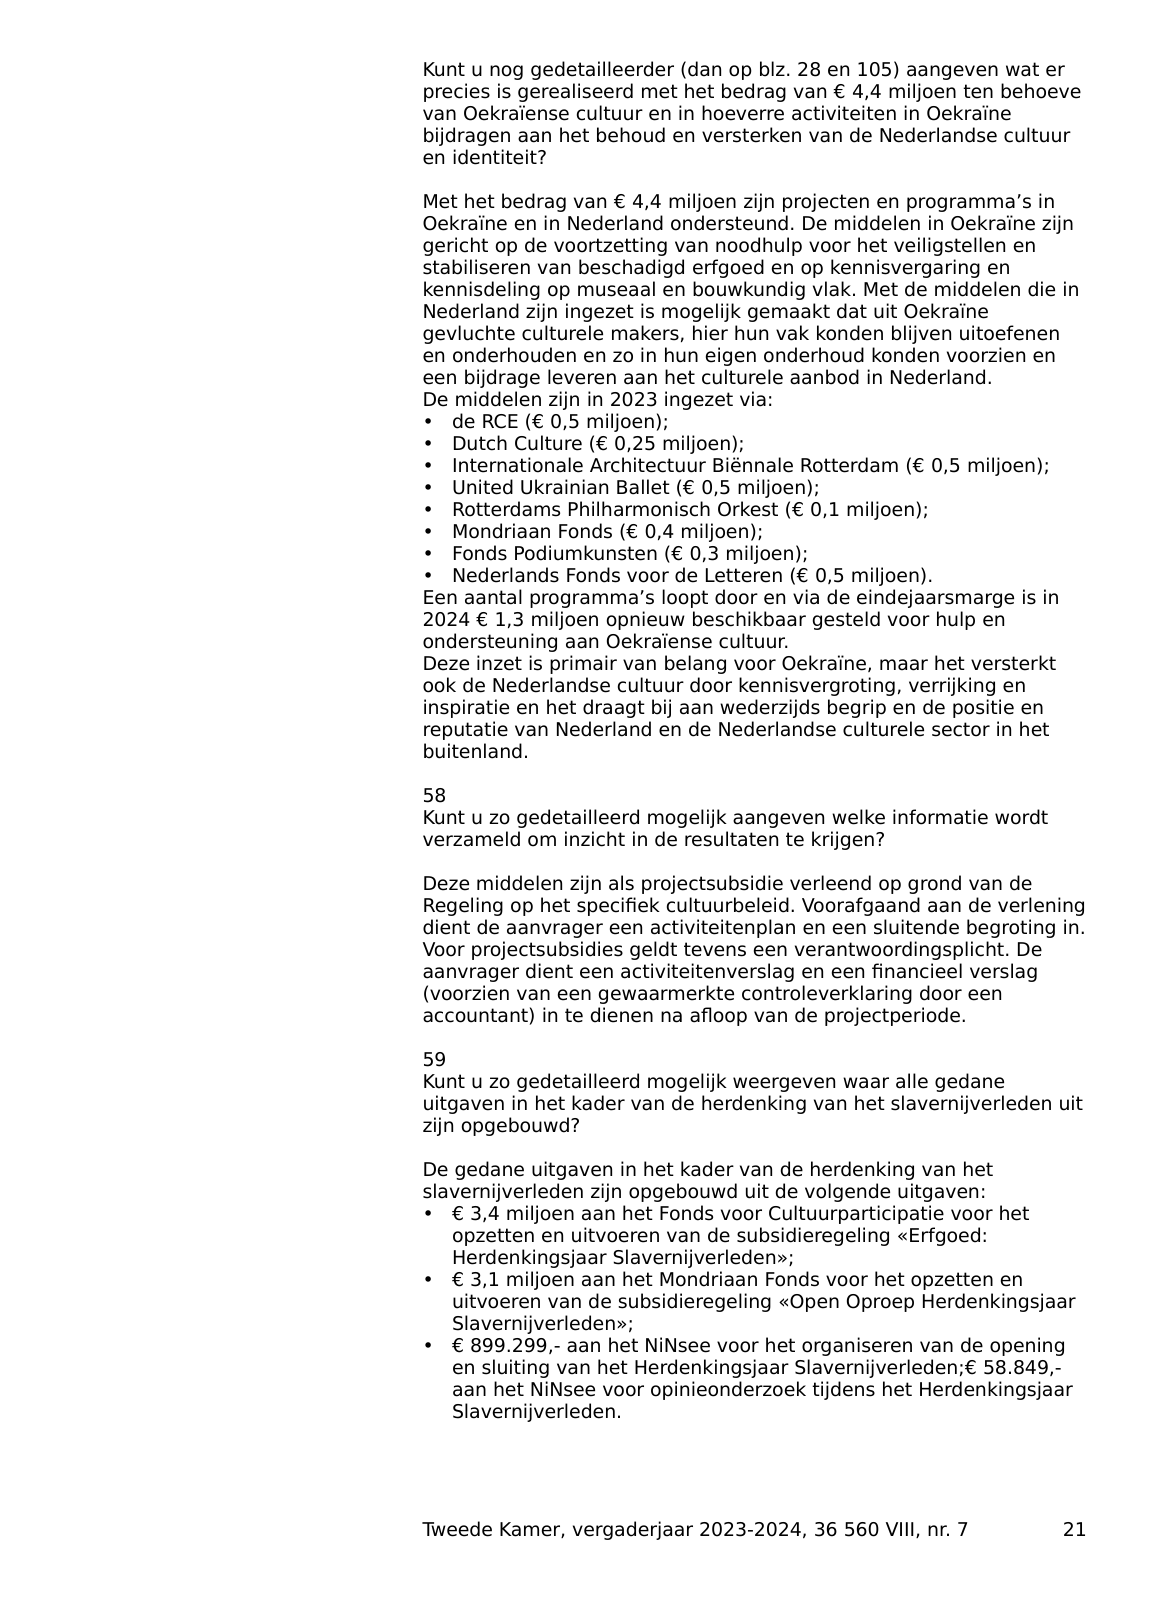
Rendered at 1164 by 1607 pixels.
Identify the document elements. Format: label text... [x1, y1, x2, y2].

text De gedane uitgaven in het kader van de herdenking van het slavernijverleden zijn opgebouwd uit de volgende uitgaven: [422, 1159, 1087, 1203]
text • de RCE (€ 0,5 miljoen); [422, 411, 1087, 433]
text • € 899.299,- aan het NiNsee voor het organiseren van de opening en sluiting van het Herdenkingsjaar Slavernijverleden;€ 58.849,- aan het NiNsee voor opinieonderzoek tijdens het Herdenkingsjaar Slavernijverleden. [422, 1335, 1087, 1423]
text Met het bedrag van € 4,4 miljoen zijn projecten en programma’s in Oekraïne en in Nederland ondersteund. De middelen in Oekraïne zijn gericht op de voortzetting van noodhulp voor het veiligstellen en stabiliseren van beschadigd erfgoed en op kennisvergaring en kennisdeling op museaal en bouwkundig vlak. Met de middelen die in Nederland zijn ingezet is mogelijk gemaakt dat uit Oekraïne gevluchte culturele makers, hier hun vak konden blijven uitoefenen en onderhouden en zo in hun eigen onderhoud konden voorzien en een bijdrage leveren aan het culturele aanbod in Nederland. [422, 191, 1087, 389]
text Kunt u zo gedetailleerd mogelijk weergeven waar alle gedane uitgaven in het kader van de herdenking van het slavernijverleden uit zijn opgebouwd? [422, 1071, 1087, 1137]
text Een aantal programma’s loopt door en via de eindejaarsmarge is in 2024 € 1,3 miljoen opnieuw beschikbaar gesteld voor hulp en ondersteuning aan Oekraïense cultuur. [422, 587, 1087, 653]
text • Rotterdams Philharmonisch Orkest (€ 0,1 miljoen); [422, 499, 1087, 521]
text • Dutch Culture (€ 0,25 miljoen); [422, 433, 1087, 455]
text 59 [422, 1049, 1087, 1071]
text • Mondriaan Fonds (€ 0,4 miljoen); [422, 521, 1087, 543]
text Kunt u nog gedetailleerder (dan op blz. 28 en 105) aangeven wat er precies is gerealiseerd met het bedrag van € 4,4 miljoen ten behoeve van Oekraïense cultuur en in hoeverre activiteiten in Oekraïne bijdragen aan het behoud en versterken van de Nederlandse cultuur en identiteit? [422, 59, 1087, 169]
text Kunt u zo gedetailleerd mogelijk aangeven welke informatie wordt verzameld om inzicht in de resultaten te krijgen? [422, 807, 1087, 851]
text • Nederlands Fonds voor de Letteren (€ 0,5 miljoen). [422, 565, 1087, 587]
text 58 [422, 785, 1087, 807]
text • € 3,1 miljoen aan het Mondriaan Fonds voor het opzetten en uitvoeren van de subsidieregeling «Open Oproep Herdenkingsjaar Slavernijverleden»; [422, 1269, 1087, 1335]
text • Fonds Podiumkunsten (€ 0,3 miljoen); [422, 543, 1087, 565]
text Deze middelen zijn als projectsubsidie verleend op grond van de Regeling op het specifiek cultuurbeleid. Voorafgaand aan de verlening dient de aanvrager een activiteitenplan en een sluitende begroting in. Voor projectsubsidies geldt tevens een verantwoordingsplicht. De aanvrager dient een activiteitenverslag en een financieel verslag (voorzien van een gewaarmerkte controleverklaring door een accountant) in te dienen na afloop van de projectperiode. [422, 873, 1087, 1027]
text De middelen zijn in 2023 ingezet via: [422, 389, 1087, 411]
text Deze inzet is primair van belang voor Oekraïne, maar het versterkt ook de Nederlandse cultuur door kennisvergroting, verrijking en inspiratie en het draagt bij aan wederzijds begrip en de positie en reputatie van Nederland en de Nederlandse culturele sector in het buitenland. [422, 653, 1087, 763]
text • United Ukrainian Ballet (€ 0,5 miljoen); [422, 477, 1087, 499]
text • € 3,4 miljoen aan het Fonds voor Cultuurparticipatie voor het opzetten en uitvoeren van de subsidieregeling «Erfgoed: Herdenkingsjaar Slavernijverleden»; [422, 1203, 1087, 1269]
text • Internationale Architectuur Biënnale Rotterdam (€ 0,5 miljoen); [422, 455, 1087, 477]
